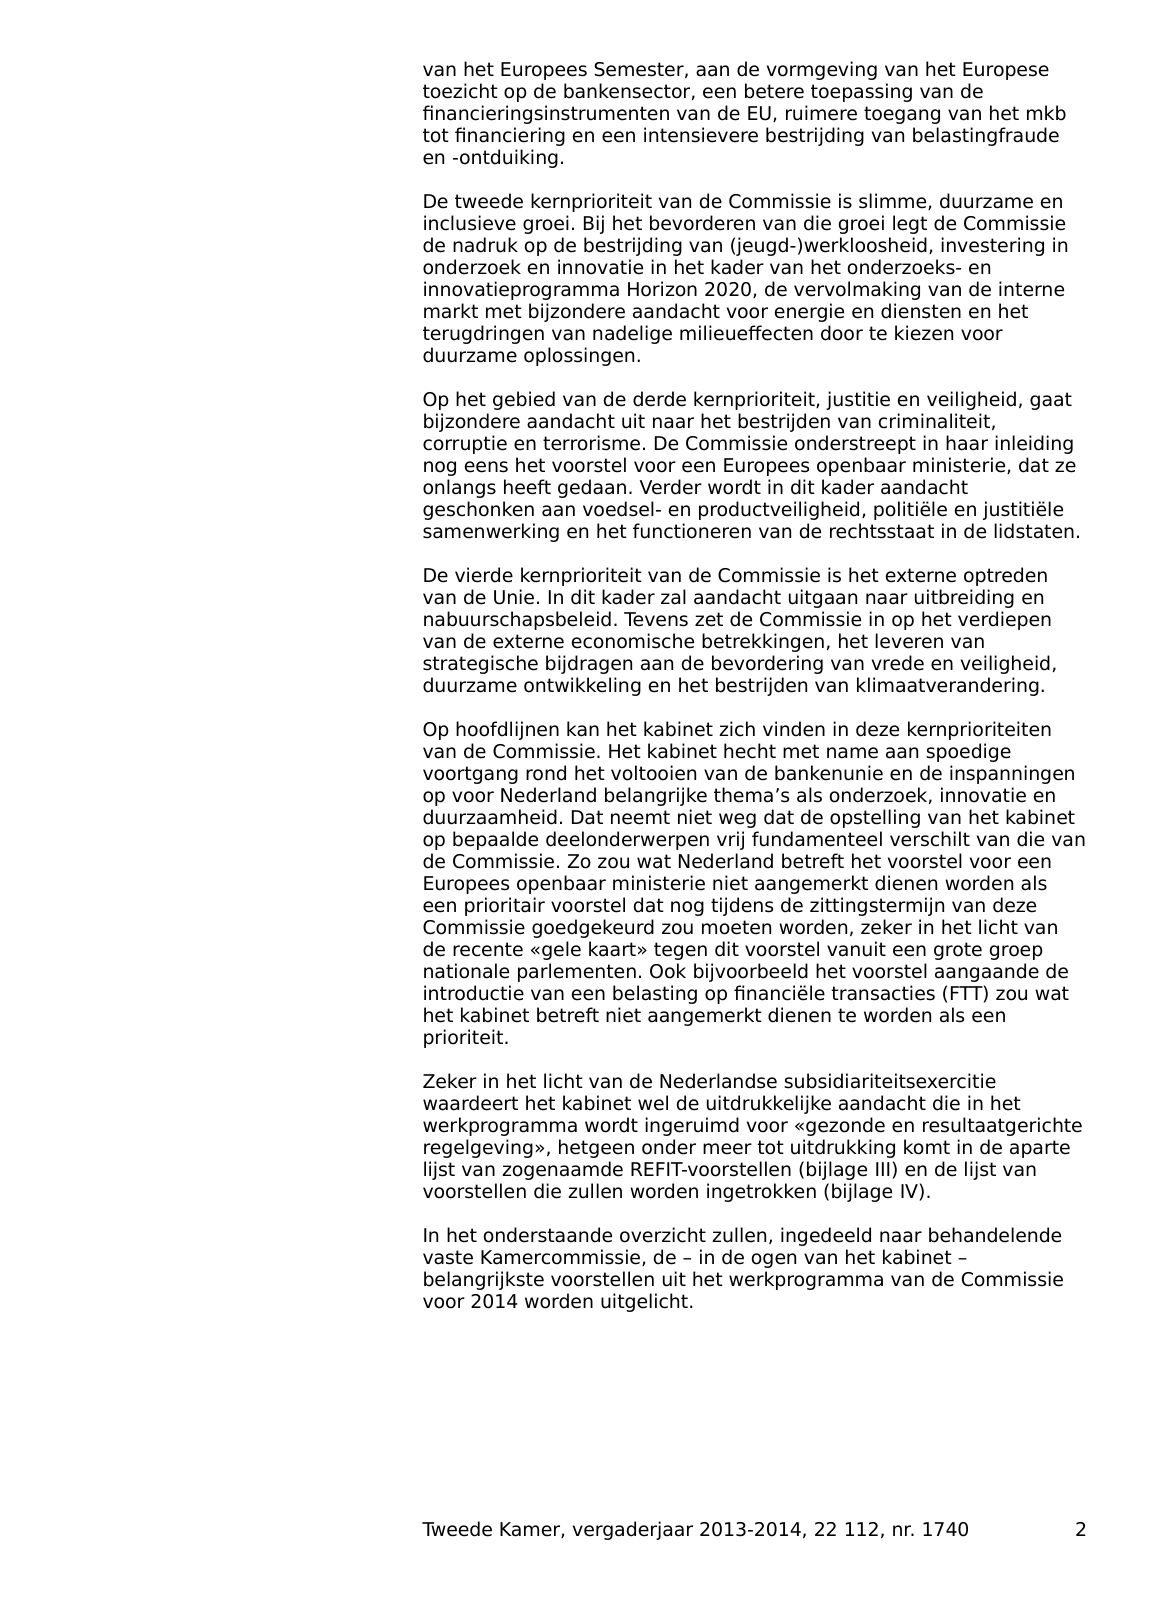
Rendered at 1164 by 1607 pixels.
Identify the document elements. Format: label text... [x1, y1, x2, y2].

text De tweede kernprioriteit van de Commissie is slimme, duurzame en inclusieve groei. Bij het bevorderen van die groei legt de Commissie de nadruk op de bestrijding van (jeugd-)werkloosheid, investering in onderzoek en innovatie in het kader van het onderzoeks- en innovatieprogramma Horizon 2020, de vervolmaking van de interne markt met bijzondere aandacht voor energie en diensten en het terugdringen van nadelige milieueffecten door te kiezen voor duurzame oplossingen. [422, 191, 1087, 367]
text Op het gebied van de derde kernprioriteit, justitie en veiligheid, gaat bijzondere aandacht uit naar het bestrijden van criminaliteit, corruptie en terrorisme. De Commissie onderstreept in haar inleiding nog eens het voorstel voor een Europees openbaar ministerie, dat ze onlangs heeft gedaan. Verder wordt in dit kader aandacht geschonken aan voedsel- en productveiligheid, politiële en justitiële samenwerking en het functioneren van de rechtsstaat in de lidstaten. [422, 389, 1087, 543]
text Zeker in het licht van de Nederlandse subsidiariteitsexercitie waardeert het kabinet wel de uitdrukkelijke aandacht die in het werkprogramma wordt ingeruimd voor «gezonde en resultaatgerichte regelgeving», hetgeen onder meer tot uitdrukking komt in de aparte lijst van zogenaamde REFIT-voorstellen (bijlage III) en de lijst van voorstellen die zullen worden ingetrokken (bijlage IV). [422, 1071, 1087, 1203]
text In het onderstaande overzicht zullen, ingedeeld naar behandelende vaste Kamercommissie, de – in de ogen van het kabinet – belangrijkste voorstellen uit het werkprogramma van de Commissie voor 2014 worden uitgelicht. [422, 1225, 1087, 1313]
text De vierde kernprioriteit van de Commissie is het externe optreden van de Unie. In dit kader zal aandacht uitgaan naar uitbreiding en nabuurschapsbeleid. Tevens zet de Commissie in op het verdiepen van de externe economische betrekkingen, het leveren van strategische bijdragen aan de bevordering van vrede en veiligheid, duurzame ontwikkeling en het bestrijden van klimaatverandering. [422, 565, 1087, 697]
text van het Europees Semester, aan de vormgeving van het Europese toezicht op de bankensector, een betere toepassing van de financieringsinstrumenten van de EU, ruimere toegang van het mkb tot financiering en een intensievere bestrijding van belastingfraude en -ontduiking. [422, 59, 1087, 169]
text Op hoofdlijnen kan het kabinet zich vinden in deze kernprioriteiten van de Commissie. Het kabinet hecht met name aan spoedige voortgang rond het voltooien van de bankenunie en de inspanningen op voor Nederland belangrijke thema’s als onderzoek, innovatie en duurzaamheid. Dat neemt niet weg dat de opstelling van het kabinet op bepaalde deelonderwerpen vrij fundamenteel verschilt van die van de Commissie. Zo zou wat Nederland betreft het voorstel voor een Europees openbaar ministerie niet aangemerkt dienen worden als een prioritair voorstel dat nog tijdens de zittingstermijn van deze Commissie goedgekeurd zou moeten worden, zeker in het licht van de recente «gele kaart» tegen dit voorstel vanuit een grote groep nationale parlementen. Ook bijvoorbeeld het voorstel aangaande de introductie van een belasting op financiële transacties (FTT) zou wat het kabinet betreft niet aangemerkt dienen te worden als een prioriteit. [422, 719, 1087, 1049]
